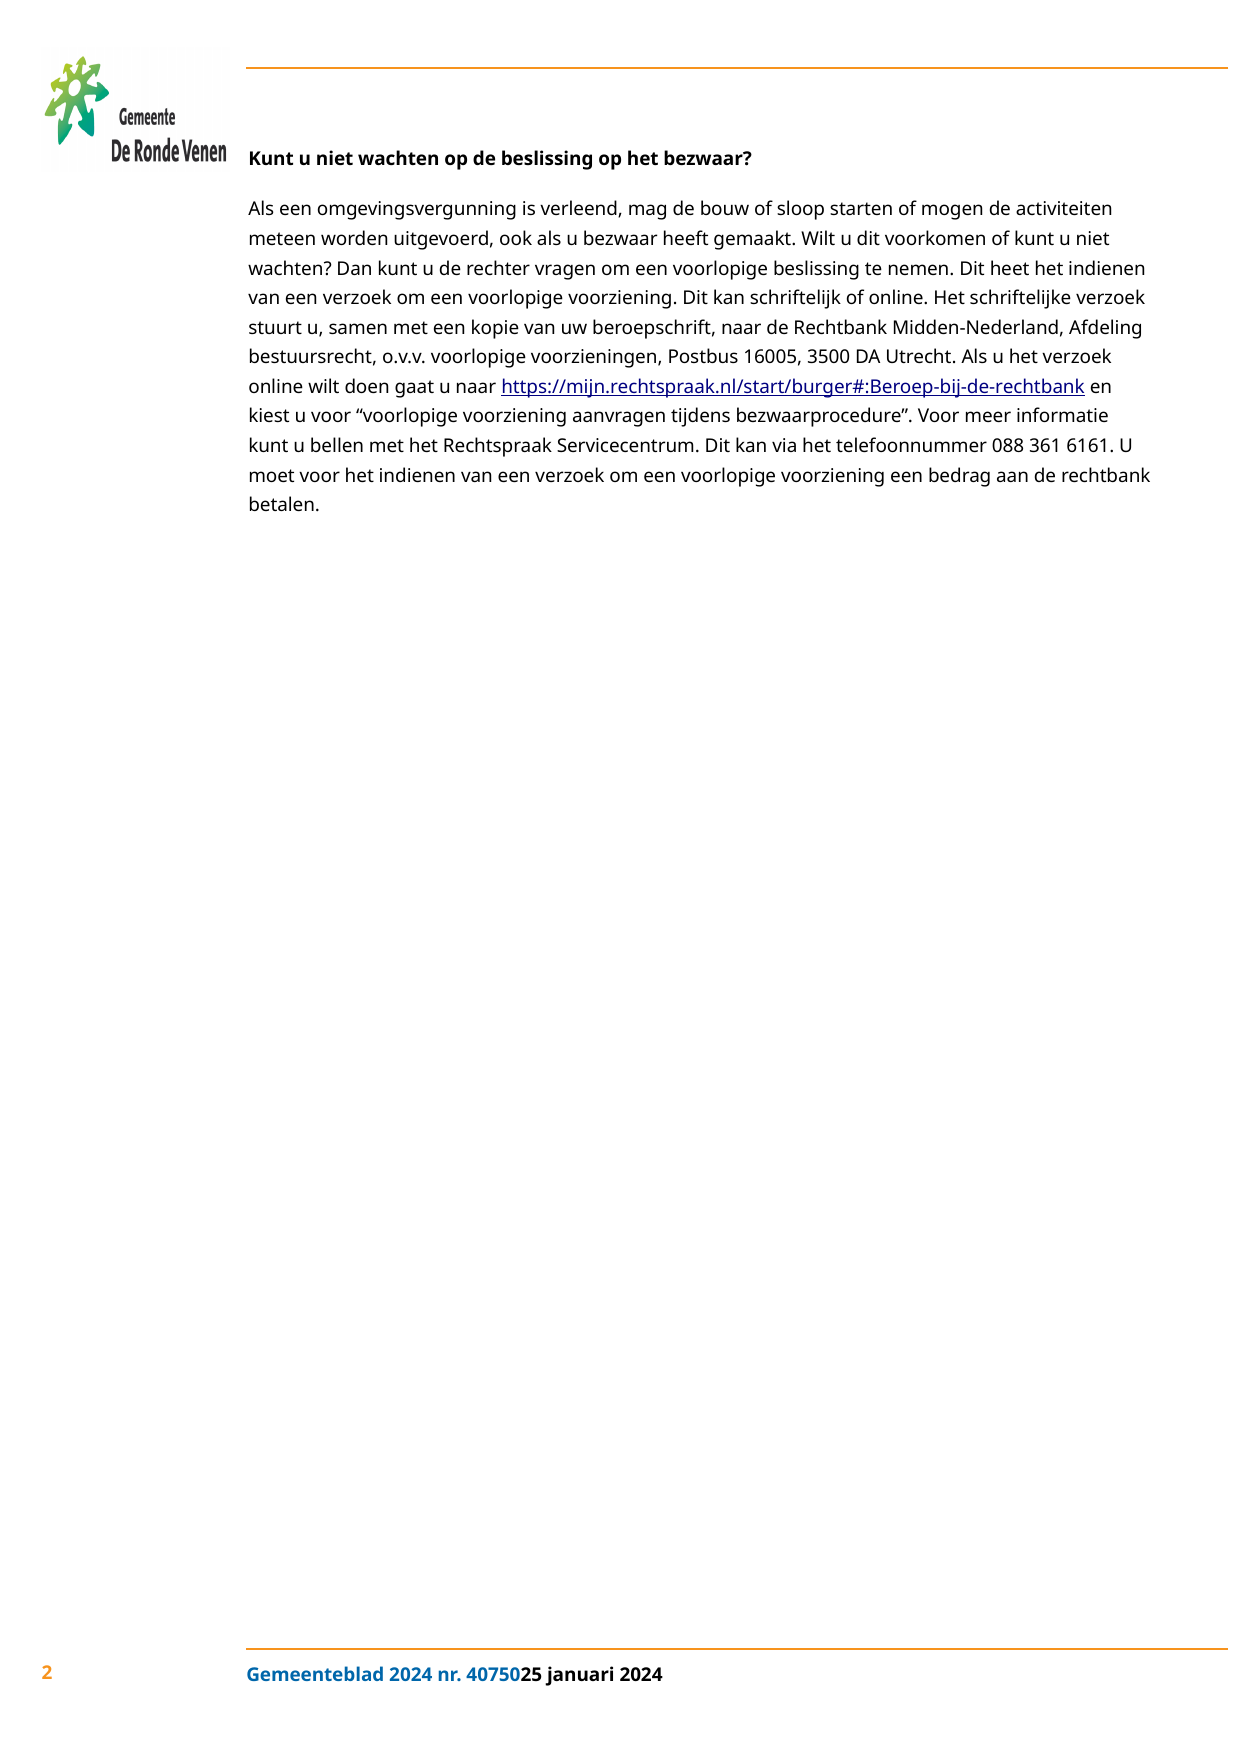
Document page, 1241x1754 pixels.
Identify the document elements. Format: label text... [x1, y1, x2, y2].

picture [41, 47, 231, 172]
text Kunt u niet wachten op de beslissing op het bezwaar? [248, 145, 1152, 171]
text Als een omgevingsvergunning is verleend, mag de bouw of sloop starten of mogen de activiteiten meteen worden uitgevoerd, ook als u bezwaar heeft gemaakt. Wilt u dit voorkomen of kunt u niet wachten? Dan kunt u de rechter vragen om een voorlopige beslissing te nemen. Dit heet het indienen van een verzoek om een voorlopige voorziening. Dit kan schriftelijk of online. Het schriftelijke verzoek stuurt u, samen met een kopie van uw beroepschrift, naar de Rechtbank Midden-Nederland, Afdeling bestuursrecht, o.v.v. voorlopige voorzieningen, Postbus 16005, 3500 DA Utrecht. Als u het verzoek online wilt doen gaat u naar https://mijn.rechtspraak.nl/start/burger#:Beroep-bij-de-rechtbank en kiest u voor “voorlopige voorziening aanvragen tijdens bezwaarprocedure”. Voor meer informatie kunt u bellen met het Rechtspraak Servicecentrum. Dit kan via het telefoonnummer 088 361 6161. U moet voor het indienen van een verzoek om een voorlopige voorziening een bedrag aan de rechtbank betalen. [248, 196, 1152, 517]
